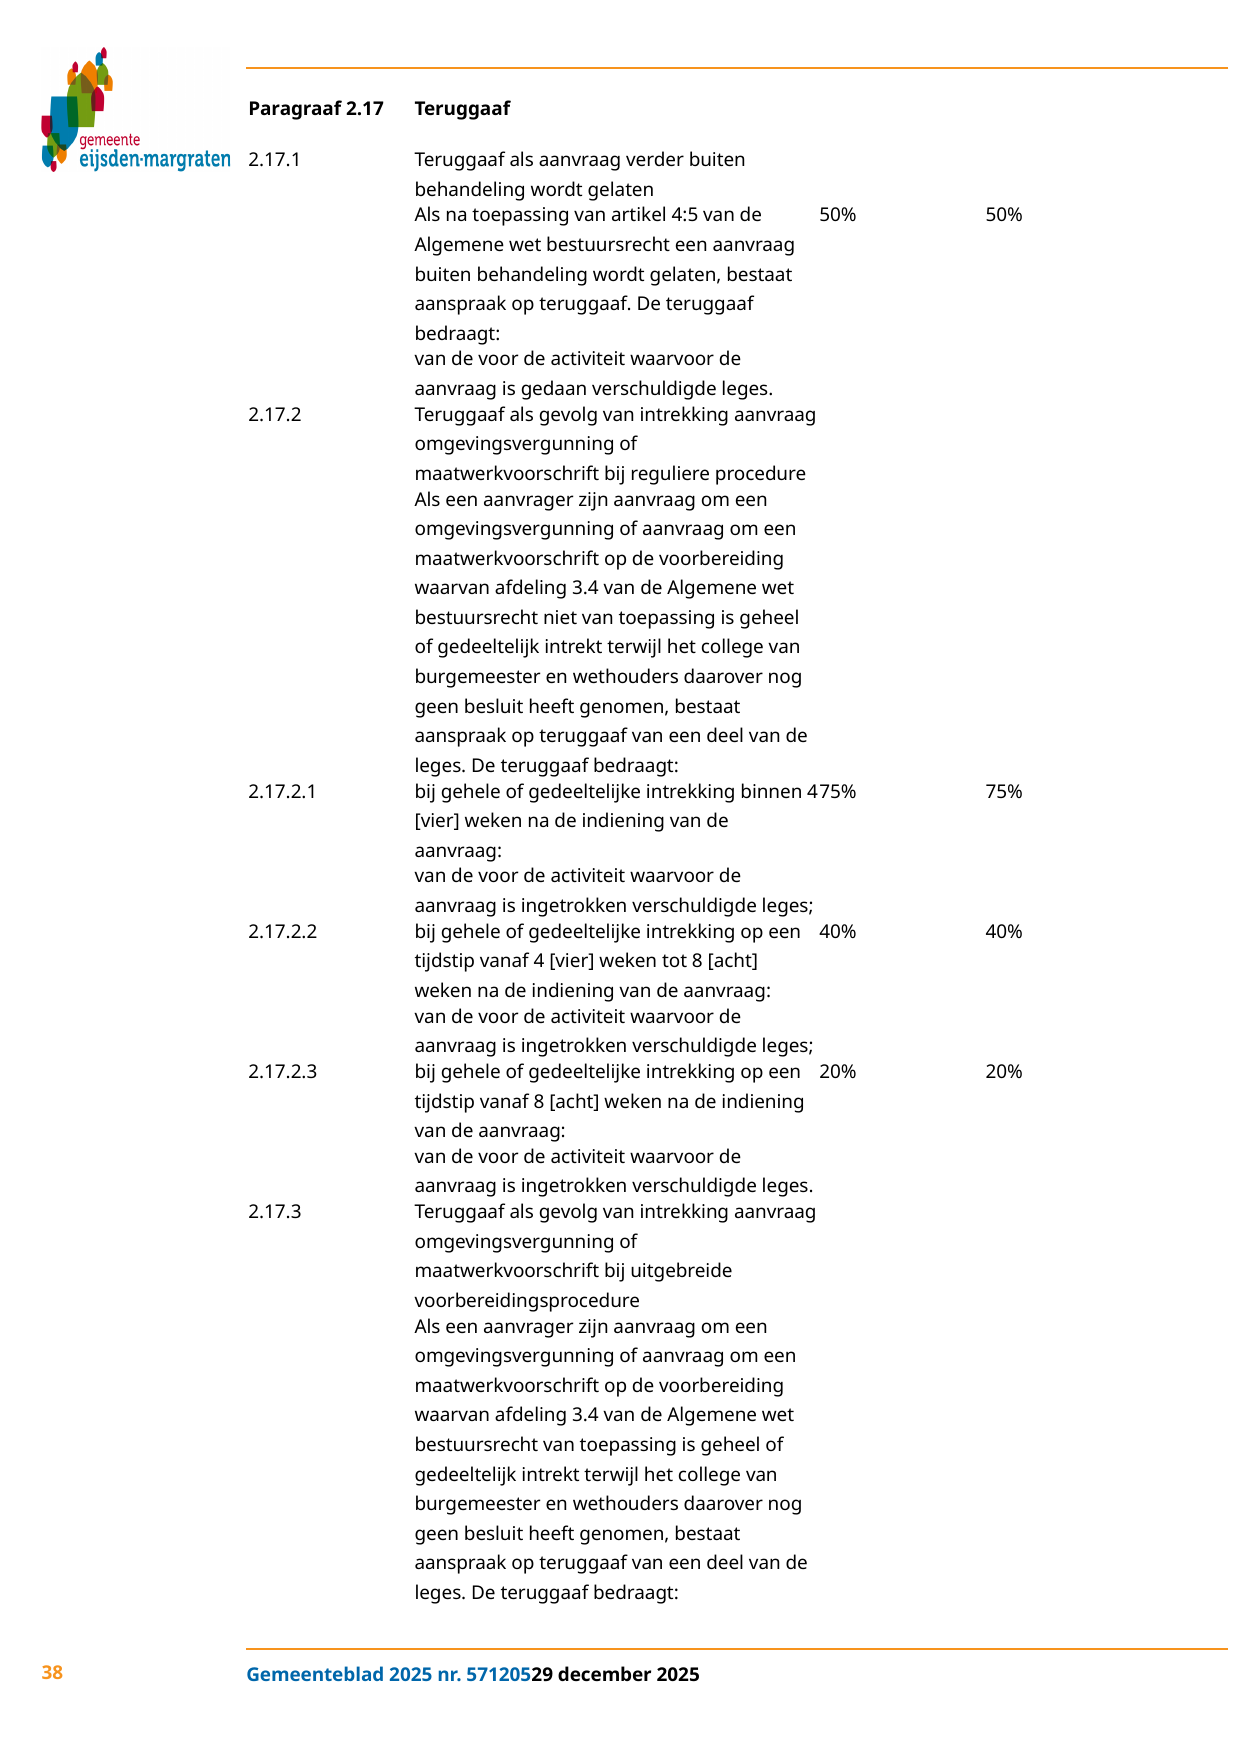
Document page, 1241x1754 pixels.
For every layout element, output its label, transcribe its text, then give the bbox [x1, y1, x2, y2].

table_cell 2.17.2.2 [248, 918, 414, 1003]
table_cell van de voor de activiteit waarvoor de aanvraag is ingetrokken verschuldigde leges; [414, 863, 819, 918]
table_cell 40% [985, 918, 1152, 1003]
table_cell [819, 1143, 985, 1198]
table_cell Teruggaaf [414, 95, 819, 121]
table_cell 2.17.1 [248, 146, 414, 202]
table_cell Teruggaaf als gevolg van intrekking aanvraag omgevingsvergunning of maatwerkvoorschrift bij reguliere procedure [414, 401, 819, 486]
table_cell van de voor de activiteit waarvoor de aanvraag is ingetrokken verschuldigde leges; [414, 1003, 819, 1058]
picture [41, 47, 231, 172]
table_cell bij gehele of gedeeltelijke intrekking binnen 4 [vier] weken na de indiening van de aanvraag: [414, 778, 819, 863]
table_cell [819, 1199, 985, 1313]
table_cell [248, 1313, 414, 1605]
table_cell [985, 1143, 1152, 1198]
table_cell [819, 401, 985, 486]
table_cell [248, 1003, 414, 1058]
table_cell [985, 486, 1152, 778]
table_cell 20% [819, 1058, 985, 1143]
table_cell [819, 486, 985, 778]
table_cell 40% [819, 918, 985, 1003]
table_cell [819, 346, 985, 401]
table_cell [985, 1199, 1152, 1313]
table_cell 2.17.2.1 [248, 778, 414, 863]
table_cell Paragraaf 2.17 [248, 95, 414, 121]
table_cell Als een aanvrager zijn aanvraag om een omgevingsvergunning of aanvraag om een maatwerkvoorschrift op de voorbereiding waarvan afdeling 3.4 van de Algemene wet bestuursrecht niet van toepassing is geheel of gedeeltelijk intrekt terwijl het college van burgemeester en wethouders daarover nog geen besluit heeft genomen, bestaat aanspraak op teruggaaf van een deel van de leges. De teruggaaf bedraagt: [414, 486, 819, 778]
table_cell [819, 1313, 985, 1605]
table_cell [414, 121, 819, 146]
table_cell [248, 486, 414, 778]
table_cell 2.17.3 [248, 1199, 414, 1313]
table_cell [819, 1003, 985, 1058]
table_cell [248, 863, 414, 918]
table_cell 2.17.2.3 [248, 1058, 414, 1143]
table_cell [985, 95, 1152, 121]
table_cell bij gehele of gedeeltelijke intrekking op een tijdstip vanaf 4 [vier] weken tot 8 [acht] weken na de indiening van de aanvraag: [414, 918, 819, 1003]
table_cell 75% [819, 778, 985, 863]
table_cell 2.17.2 [248, 401, 414, 486]
table_cell [248, 202, 414, 346]
table_cell [985, 146, 1152, 202]
table_cell [985, 1313, 1152, 1605]
table_cell [819, 146, 985, 202]
table_cell [248, 1143, 414, 1198]
table_cell Als een aanvrager zijn aanvraag om een omgevingsvergunning of aanvraag om een maatwerkvoorschrift op de voorbereiding waarvan afdeling 3.4 van de Algemene wet bestuursrecht van toepassing is geheel of gedeeltelijk intrekt terwijl het college van burgemeester en wethouders daarover nog geen besluit heeft genomen, bestaat aanspraak op teruggaaf van een deel van de leges. De teruggaaf bedraagt: [414, 1313, 819, 1605]
table_cell [985, 1003, 1152, 1058]
table_cell [248, 121, 414, 146]
table_cell 50% [985, 202, 1152, 346]
table_cell Als na toepassing van artikel 4:5 van de Algemene wet bestuursrecht een aanvraag buiten behandeling wordt gelaten, bestaat aanspraak op teruggaaf. De teruggaaf bedraagt: [414, 202, 819, 346]
table_cell [985, 121, 1152, 146]
table_cell [248, 346, 414, 401]
table_cell [985, 346, 1152, 401]
table_cell Teruggaaf als aanvraag verder buiten behandeling wordt gelaten [414, 146, 819, 202]
table_cell van de voor de activiteit waarvoor de aanvraag is ingetrokken verschuldigde leges. [414, 1143, 819, 1198]
table_cell [985, 401, 1152, 486]
table_cell Teruggaaf als gevolg van intrekking aanvraag omgevingsvergunning of maatwerkvoorschrift bij uitgebreide voorbereidingsprocedure [414, 1199, 819, 1313]
table_cell 20% [985, 1058, 1152, 1143]
table_cell [819, 863, 985, 918]
table_cell [985, 863, 1152, 918]
table_cell van de voor de activiteit waarvoor de aanvraag is gedaan verschuldigde leges. [414, 346, 819, 401]
table_cell [819, 95, 985, 121]
table_cell [819, 121, 985, 146]
table_cell 75% [985, 778, 1152, 863]
table_cell bij gehele of gedeeltelijke intrekking op een tijdstip vanaf 8 [acht] weken na de indiening van de aanvraag: [414, 1058, 819, 1143]
table_cell 50% [819, 202, 985, 346]
